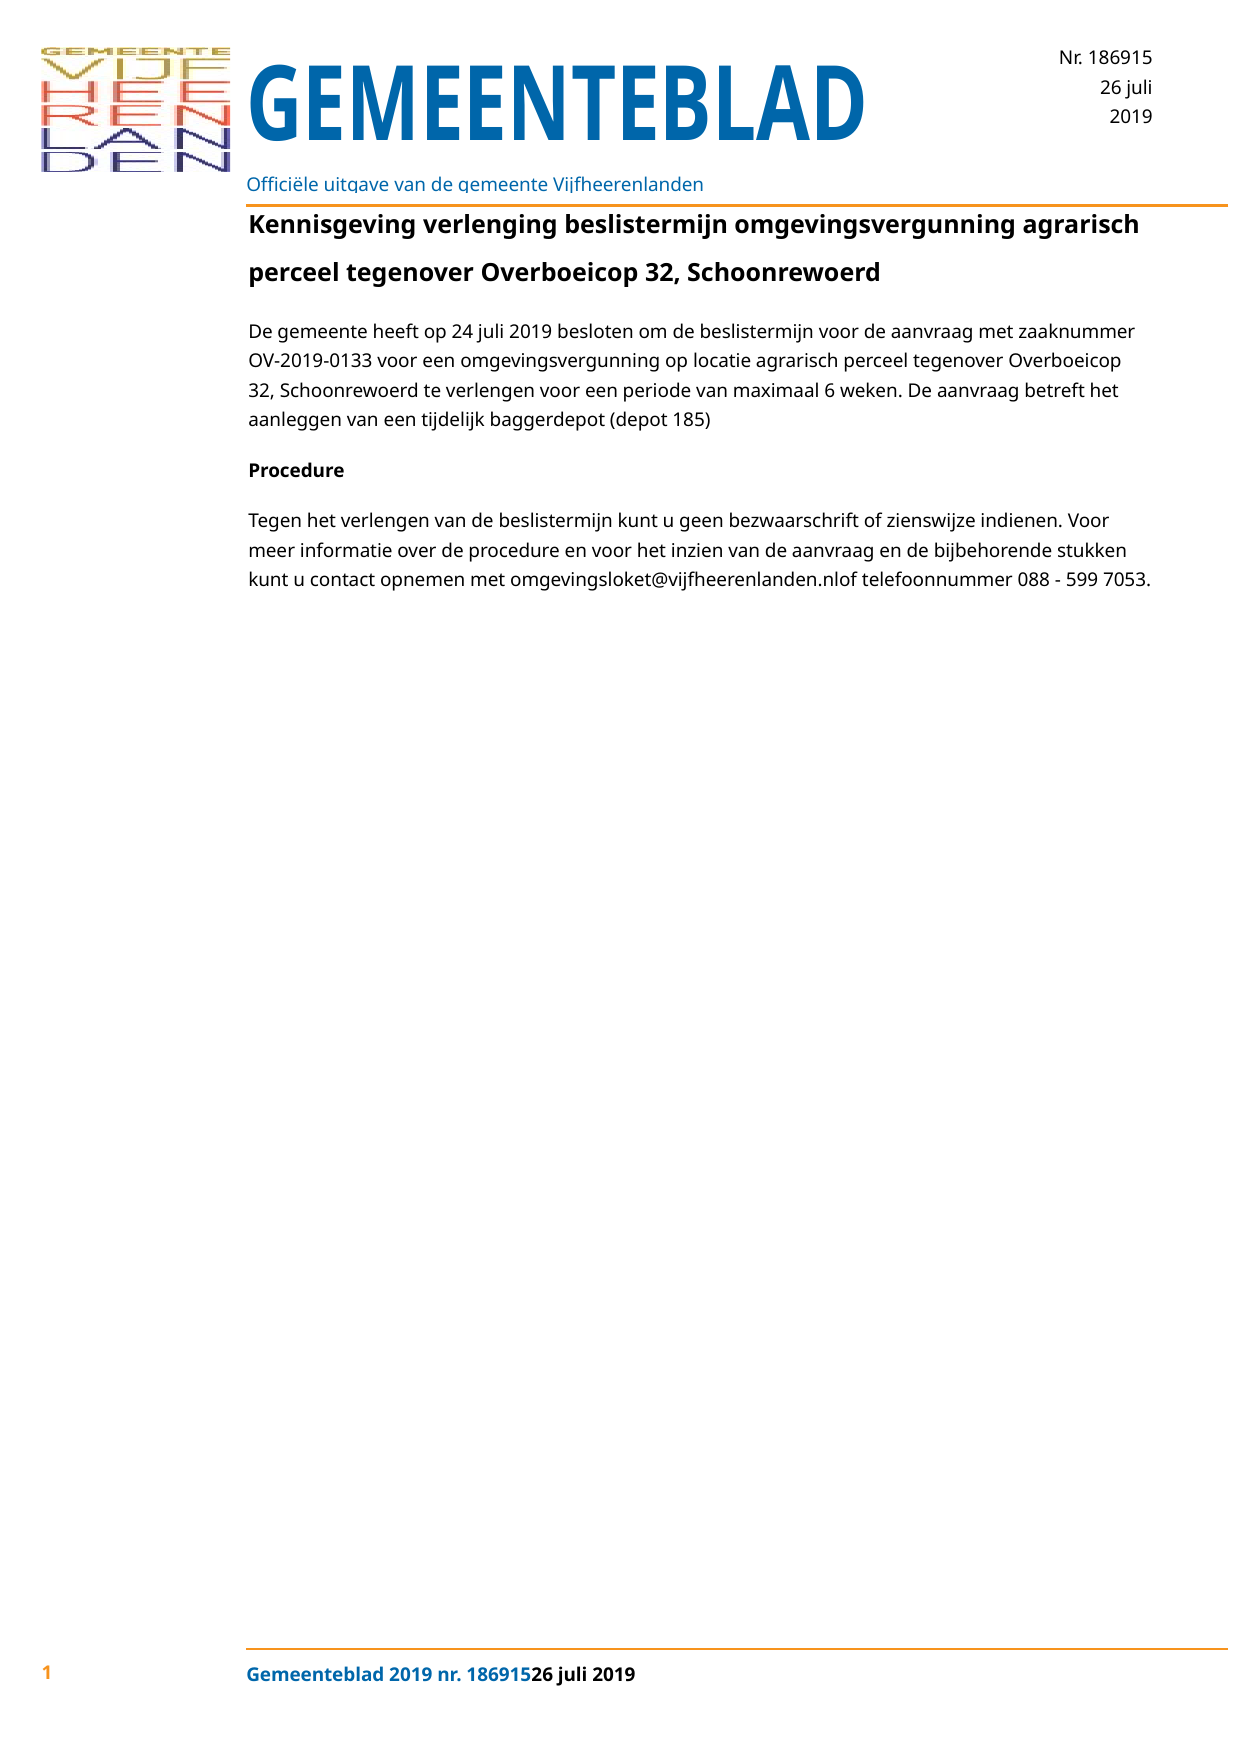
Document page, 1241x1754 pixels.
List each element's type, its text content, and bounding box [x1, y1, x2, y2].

picture [41, 47, 231, 172]
text De gemeente heeft op 24 juli 2019 besloten om de beslistermijn voor de aanvraag met zaaknummer OV-2019-0133 voor een omgevingsvergunning op locatie agrarisch perceel tegenover Overboeicop 32, Schoonrewoerd te verlengen voor een periode van maximaal 6 weken. De aanvraag betreft het aanleggen van een tijdelijk baggerdepot (depot 185) [248, 318, 1152, 432]
text Procedure [248, 457, 1152, 483]
text Tegen het verlengen van de beslistermijn kunt u geen bezwaarschrift of zienswijze indienen. Voor meer informatie over de procedure en voor het inzien van de aanvraag en de bijbehorende stukken kunt u contact opnemen met omgevingsloket@vijfheerenlanden.nlof telefoonnummer 088 - 599 7053. [248, 507, 1152, 592]
text Kennisgeving verlenging beslistermijn omgevingsvergunning agrarisch perceel tegenover Overboeicop 32, Schoonrewoerd [248, 207, 1152, 288]
